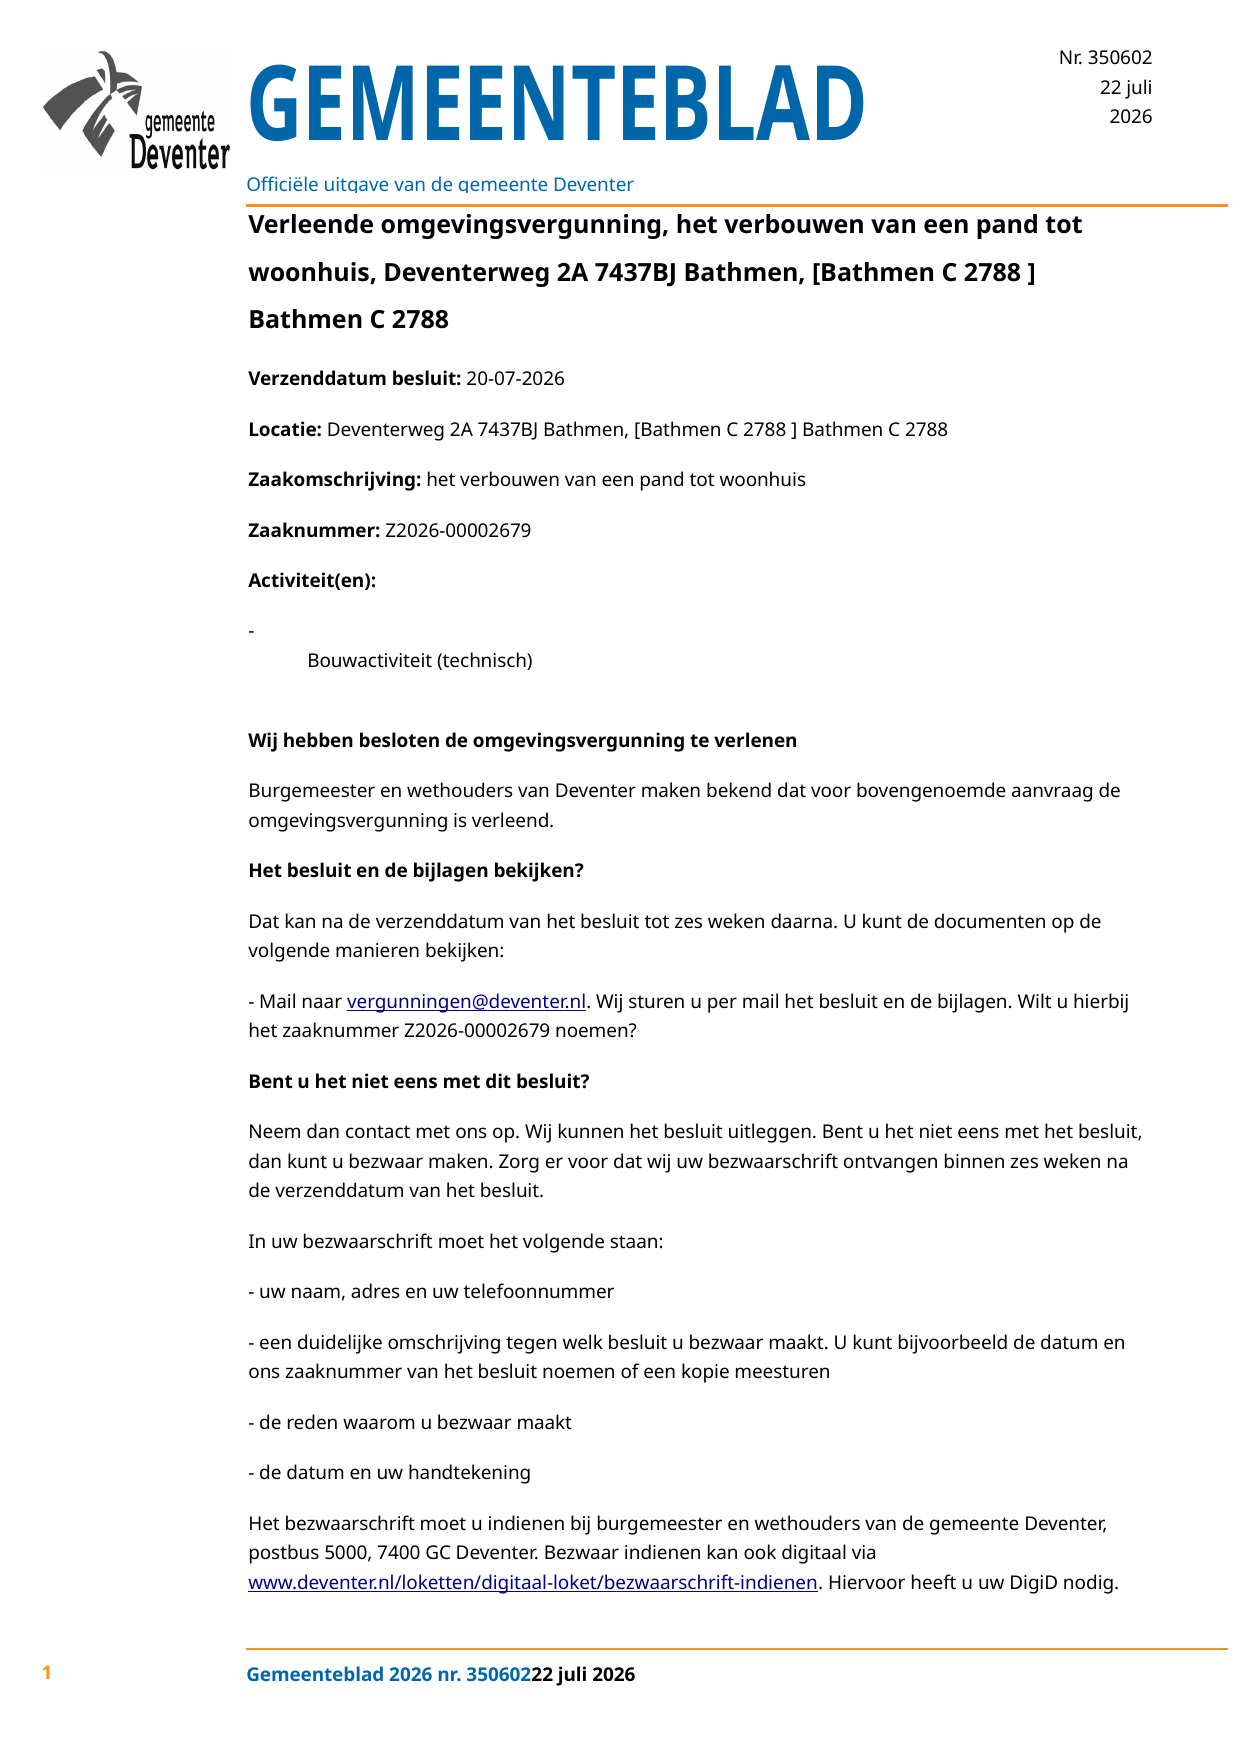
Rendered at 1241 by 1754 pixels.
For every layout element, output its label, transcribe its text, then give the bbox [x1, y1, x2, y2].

text Activiteit(en): [248, 567, 1152, 593]
text Verleende omgevingsvergunning, het verbouwen van een pand tot woonhuis, Deventerweg 2A 7437BJ Bathmen, [Bathmen C 2788 ] Bathmen C 2788 [248, 207, 1152, 336]
text Dat kan na de verzenddatum van het besluit tot zes weken daarna. U kunt de documenten op de volgende manieren bekijken: [248, 908, 1152, 963]
text Het bezwaarschrift moet u indienen bij burgemeester en wethouders van de gemeente Deventer, postbus 5000, 7400 GC Deventer. Bezwaar indienen kan ook digitaal via www.deventer.nl/loketten/digitaal-loket/bezwaarschrift-indienen. Hiervoor heeft u uw DigiD nodig. [248, 1510, 1152, 1594]
text Wij hebben besloten de omgevingsvergunning te verlenen [248, 727, 1152, 753]
text - een duidelijke omschrijving tegen welk besluit u bezwaar maakt. U kunt bijvoorbeeld de datum en ons zaaknummer van het besluit noemen of een kopie meesturen [248, 1329, 1152, 1384]
picture [41, 47, 231, 172]
text Verzenddatum besluit: 20-07-2026 [248, 366, 1152, 391]
text Zaakomschrijving: het verbouwen van een pand tot woonhuis [248, 466, 1152, 492]
text Neem dan contact met ons op. Wij kunnen het besluit uitleggen. Bent u het niet eens met het besluit, dan kunt u bezwaar maken. Zorg er voor dat wij uw bezwaarschrift ontvangen binnen zes weken na de verzenddatum van het besluit. [248, 1118, 1152, 1203]
text Het besluit en de bijlagen bekijken? [248, 858, 1152, 883]
text - de datum en uw handtekening [248, 1459, 1152, 1485]
text Burgemeester en wethouders van Deventer maken bekend dat voor bovengenoemde aanvraag de omgevingsvergunning is verleend. [248, 778, 1152, 833]
text - Mail naar vergunningen@deventer.nl. Wij sturen u per mail het besluit en de bijlagen. Wilt u hierbij het zaaknummer Z2026-00002679 noemen? [248, 988, 1152, 1043]
text Zaaknummer: Z2026-00002679 [248, 517, 1152, 542]
text Bent u het niet eens met dit besluit? [248, 1068, 1152, 1094]
text Locatie: Deventerweg 2A 7437BJ Bathmen, [Bathmen C 2788 ] Bathmen C 2788 [248, 416, 1152, 442]
text - de reden waarom u bezwaar maakt [248, 1409, 1152, 1434]
text - uw naam, adres en uw telefoonnummer [248, 1278, 1152, 1304]
text In uw bezwaarschrift moet het volgende staan: [248, 1228, 1152, 1254]
list Bouwactiviteit (technisch) [248, 647, 1152, 673]
